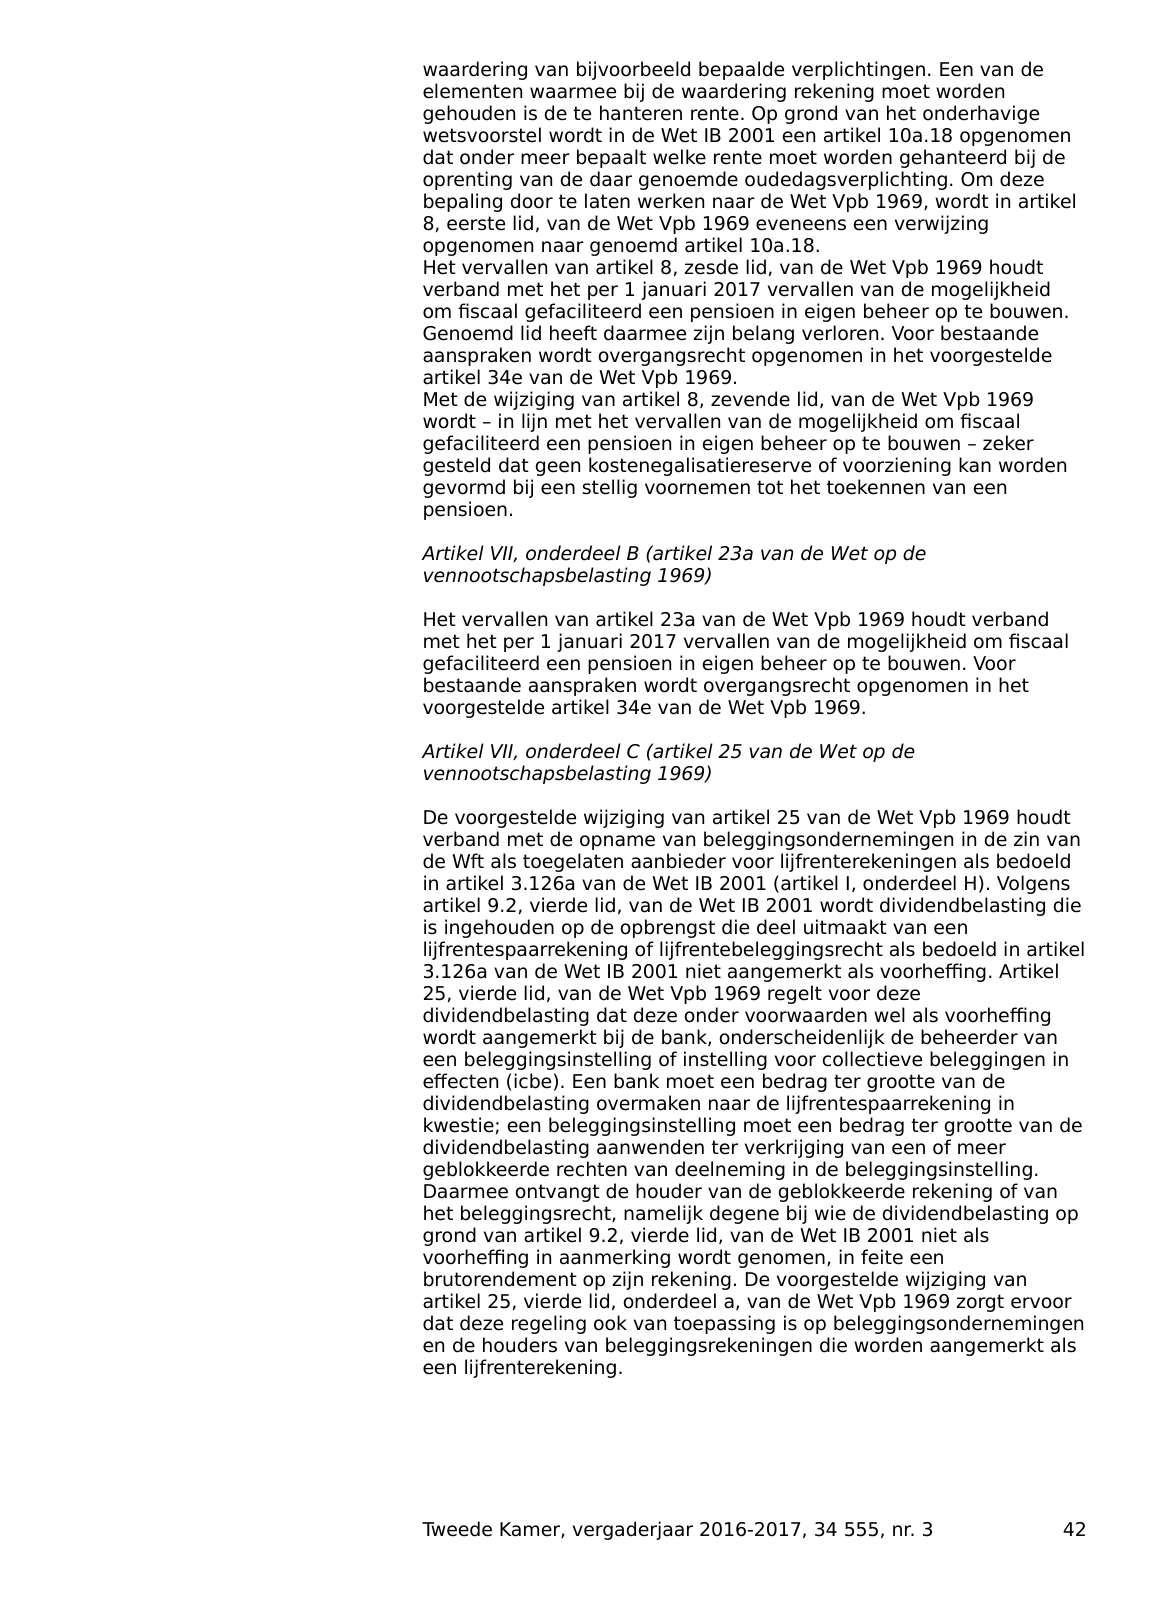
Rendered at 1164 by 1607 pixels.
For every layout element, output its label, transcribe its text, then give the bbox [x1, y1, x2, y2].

text De voorgestelde wijziging van artikel 25 van de Wet Vpb 1969 houdt verband met de opname van beleggingsondernemingen in de zin van de Wft als toegelaten aanbieder voor lijfrenterekeningen als bedoeld in artikel 3.126a van de Wet IB 2001 (artikel I, onderdeel H). Volgens artikel 9.2, vierde lid, van de Wet IB 2001 wordt dividendbelasting die is ingehouden op de opbrengst die deel uitmaakt van een lijfrentespaarrekening of lijfrentebeleggingsrecht als bedoeld in artikel 3.126a van de Wet IB 2001 niet aangemerkt als voorheffing. Artikel 25, vierde lid, van de Wet Vpb 1969 regelt voor deze dividendbelasting dat deze onder voorwaarden wel als voorheffing wordt aangemerkt bij de bank, onderscheidenlijk de beheerder van een beleggingsinstelling of instelling voor collectieve beleggingen in effecten (icbe). Een bank moet een bedrag ter grootte van de dividendbelasting overmaken naar de lijfrentespaarrekening in kwestie; een beleggingsinstelling moet een bedrag ter grootte van de dividendbelasting aanwenden ter verkrijging van een of meer geblokkeerde rechten van deelneming in de beleggingsinstelling. Daarmee ontvangt de houder van de geblokkeerde rekening of van het beleggingsrecht, namelijk degene bij wie de dividendbelasting op grond van artikel 9.2, vierde lid, van de Wet IB 2001 niet als voorheffing in aanmerking wordt genomen, in feite een brutorendement op zijn rekening. De voorgestelde wijziging van artikel 25, vierde lid, onderdeel a, van de Wet Vpb 1969 zorgt ervoor dat deze regeling ook van toepassing is op beleggingsondernemingen en de houders van beleggingsrekeningen die worden aangemerkt als een lijfrenterekening. [422, 807, 1087, 1379]
text Met de wijziging van artikel 8, zevende lid, van de Wet Vpb 1969 wordt – in lijn met het vervallen van de mogelijkheid om fiscaal gefaciliteerd een pensioen in eigen beheer op te bouwen – zeker gesteld dat geen kostenegalisatiereserve of voorziening kan worden gevormd bij een stellig voornemen tot het toekennen van een pensioen. [422, 389, 1087, 521]
subtitle Artikel VII, onderdeel C (artikel 25 van de Wet op de vennootschapsbelasting 1969) [422, 741, 1087, 785]
text waardering van bijvoorbeeld bepaalde verplichtingen. Een van de elementen waarmee bij de waardering rekening moet worden gehouden is de te hanteren rente. Op grond van het onderhavige wetsvoorstel wordt in de Wet IB 2001 een artikel 10a.18 opgenomen dat onder meer bepaalt welke rente moet worden gehanteerd bij de oprenting van de daar genoemde oudedagsverplichting. Om deze bepaling door te laten werken naar de Wet Vpb 1969, wordt in artikel 8, eerste lid, van de Wet Vpb 1969 eveneens een verwijzing opgenomen naar genoemd artikel 10a.18. [422, 59, 1087, 257]
text Het vervallen van artikel 23a van de Wet Vpb 1969 houdt verband met het per 1 januari 2017 vervallen van de mogelijkheid om fiscaal gefaciliteerd een pensioen in eigen beheer op te bouwen. Voor bestaande aanspraken wordt overgangsrecht opgenomen in het voorgestelde artikel 34e van de Wet Vpb 1969. [422, 609, 1087, 719]
text Het vervallen van artikel 8, zesde lid, van de Wet Vpb 1969 houdt verband met het per 1 januari 2017 vervallen van de mogelijkheid om fiscaal gefaciliteerd een pensioen in eigen beheer op te bouwen. Genoemd lid heeft daarmee zijn belang verloren. Voor bestaande aanspraken wordt overgangsrecht opgenomen in het voorgestelde artikel 34e van de Wet Vpb 1969. [422, 257, 1087, 389]
subtitle Artikel VII, onderdeel B (artikel 23a van de Wet op de vennootschapsbelasting 1969) [422, 543, 1087, 587]
